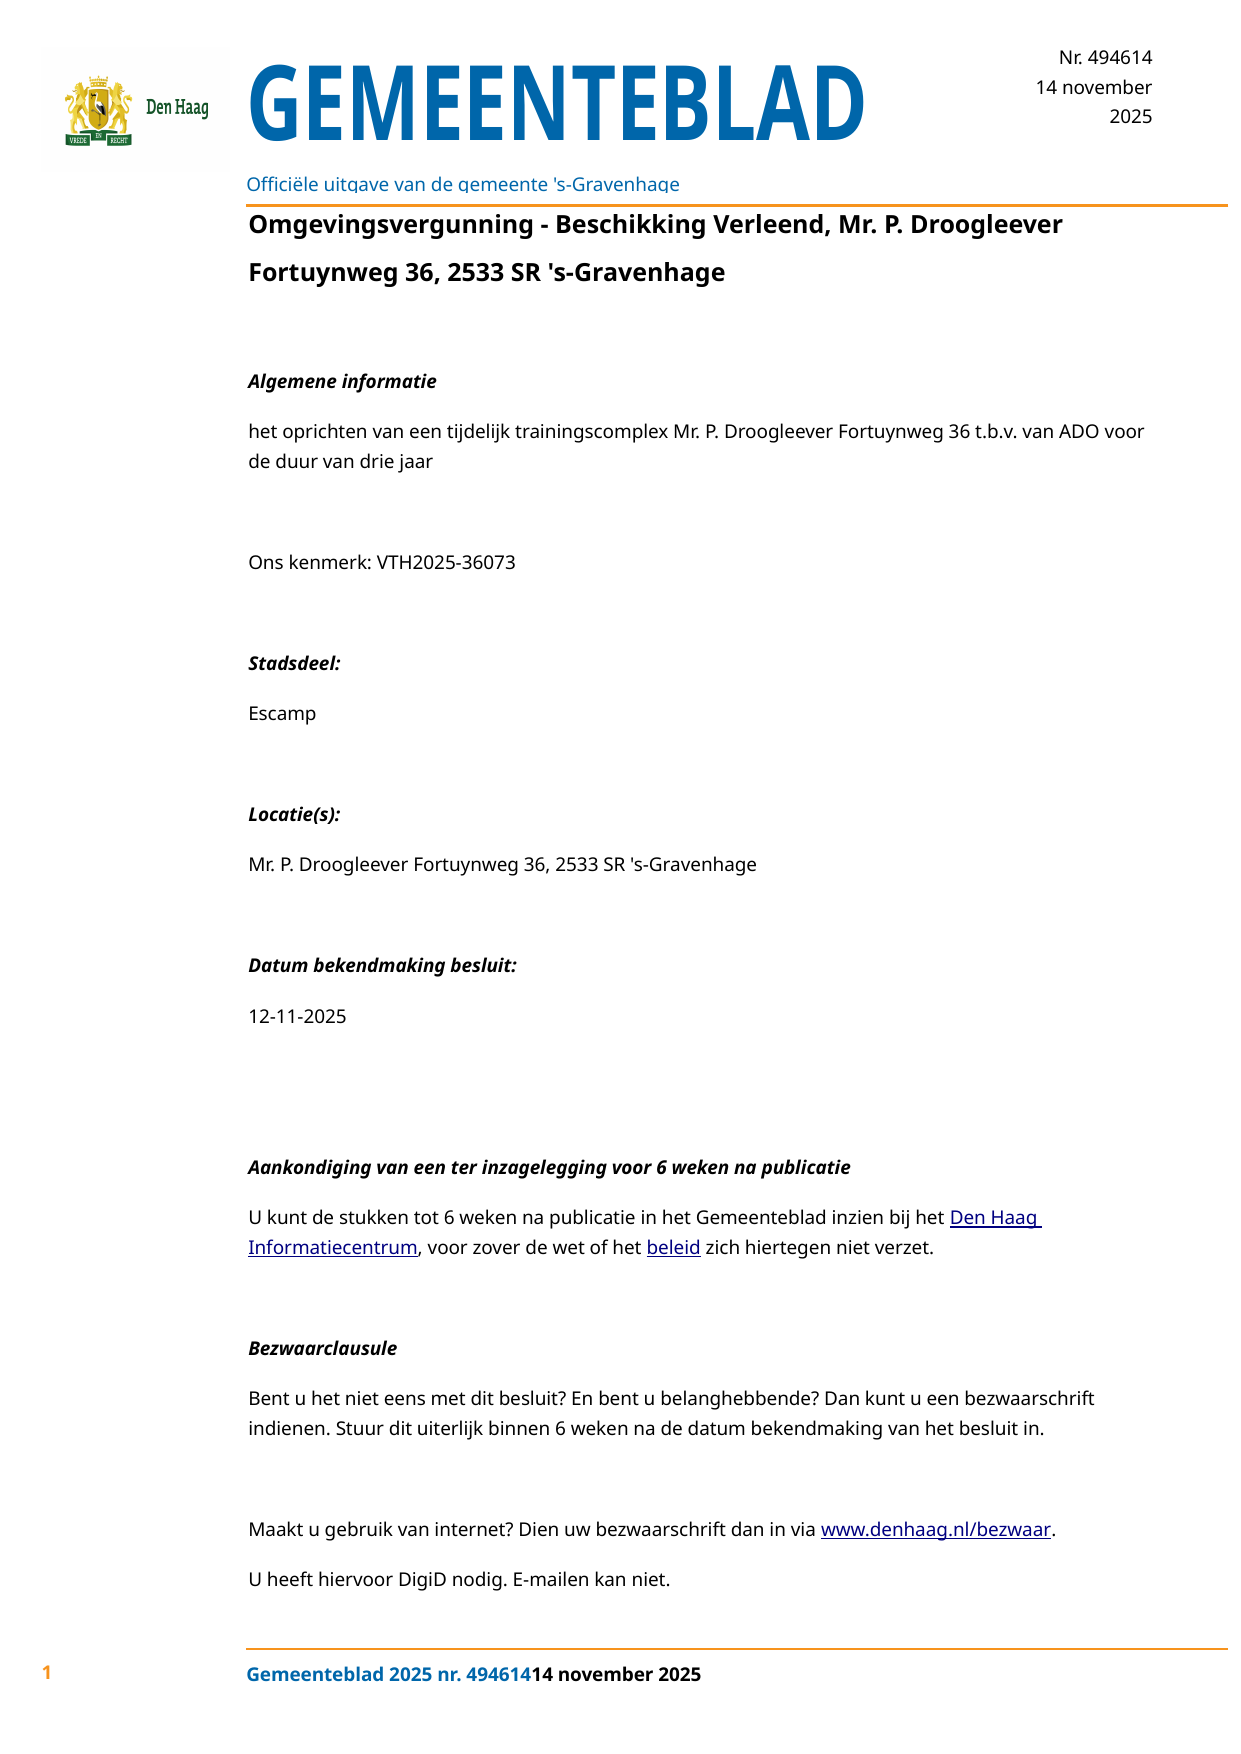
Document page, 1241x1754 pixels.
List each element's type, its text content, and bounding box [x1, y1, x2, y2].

text U heeft hiervoor DigiD nodig. E-mailen kan niet. [248, 1566, 1152, 1592]
text Algemene informatie [248, 368, 1152, 394]
text U kunt de stukken tot 6 weken na publicatie in het Gemeenteblad inzien bij het Den Haag Informatiecentrum, voor zover de wet of het beleid zich hiertegen niet verzet. [248, 1204, 1152, 1260]
text Escamp [248, 700, 1152, 726]
text Ons kenmerk: VTH2025-36073 [248, 549, 1152, 575]
text Omgevingsvergunning - Beschikking Verleend, Mr. P. Droogleever Fortuynweg 36, 2533 SR 's-Gravenhage [248, 207, 1152, 288]
picture [41, 47, 231, 172]
text 12-11-2025 [248, 1003, 1152, 1029]
text Datum bekendmaking besluit: [248, 952, 1152, 978]
text het oprichten van een tijdelijk trainingscomplex Mr. P. Droogleever Fortuynweg 36 t.b.v. van ADO voor de duur van drie jaar [248, 419, 1152, 474]
text Aankondiging van een ter inzagelegging voor 6 weken na publicatie [248, 1154, 1152, 1180]
text Mr. P. Droogleever Fortuynweg 36, 2533 SR 's-Gravenhage [248, 852, 1152, 877]
text Maakt u gebruik van internet? Dien uw bezwaarschrift dan in via www.denhaag.nl/bezwaar. [248, 1516, 1152, 1542]
text Bent u het niet eens met dit besluit? En bent u belanghebbende? Dan kunt u een bezwaarschrift indienen. Stuur dit uiterlijk binnen 6 weken na de datum bekendmaking van het besluit in. [248, 1385, 1152, 1441]
text Stadsdeel: [248, 650, 1152, 676]
text Bezwaarclausule [248, 1335, 1152, 1361]
text Locatie(s): [248, 801, 1152, 827]
